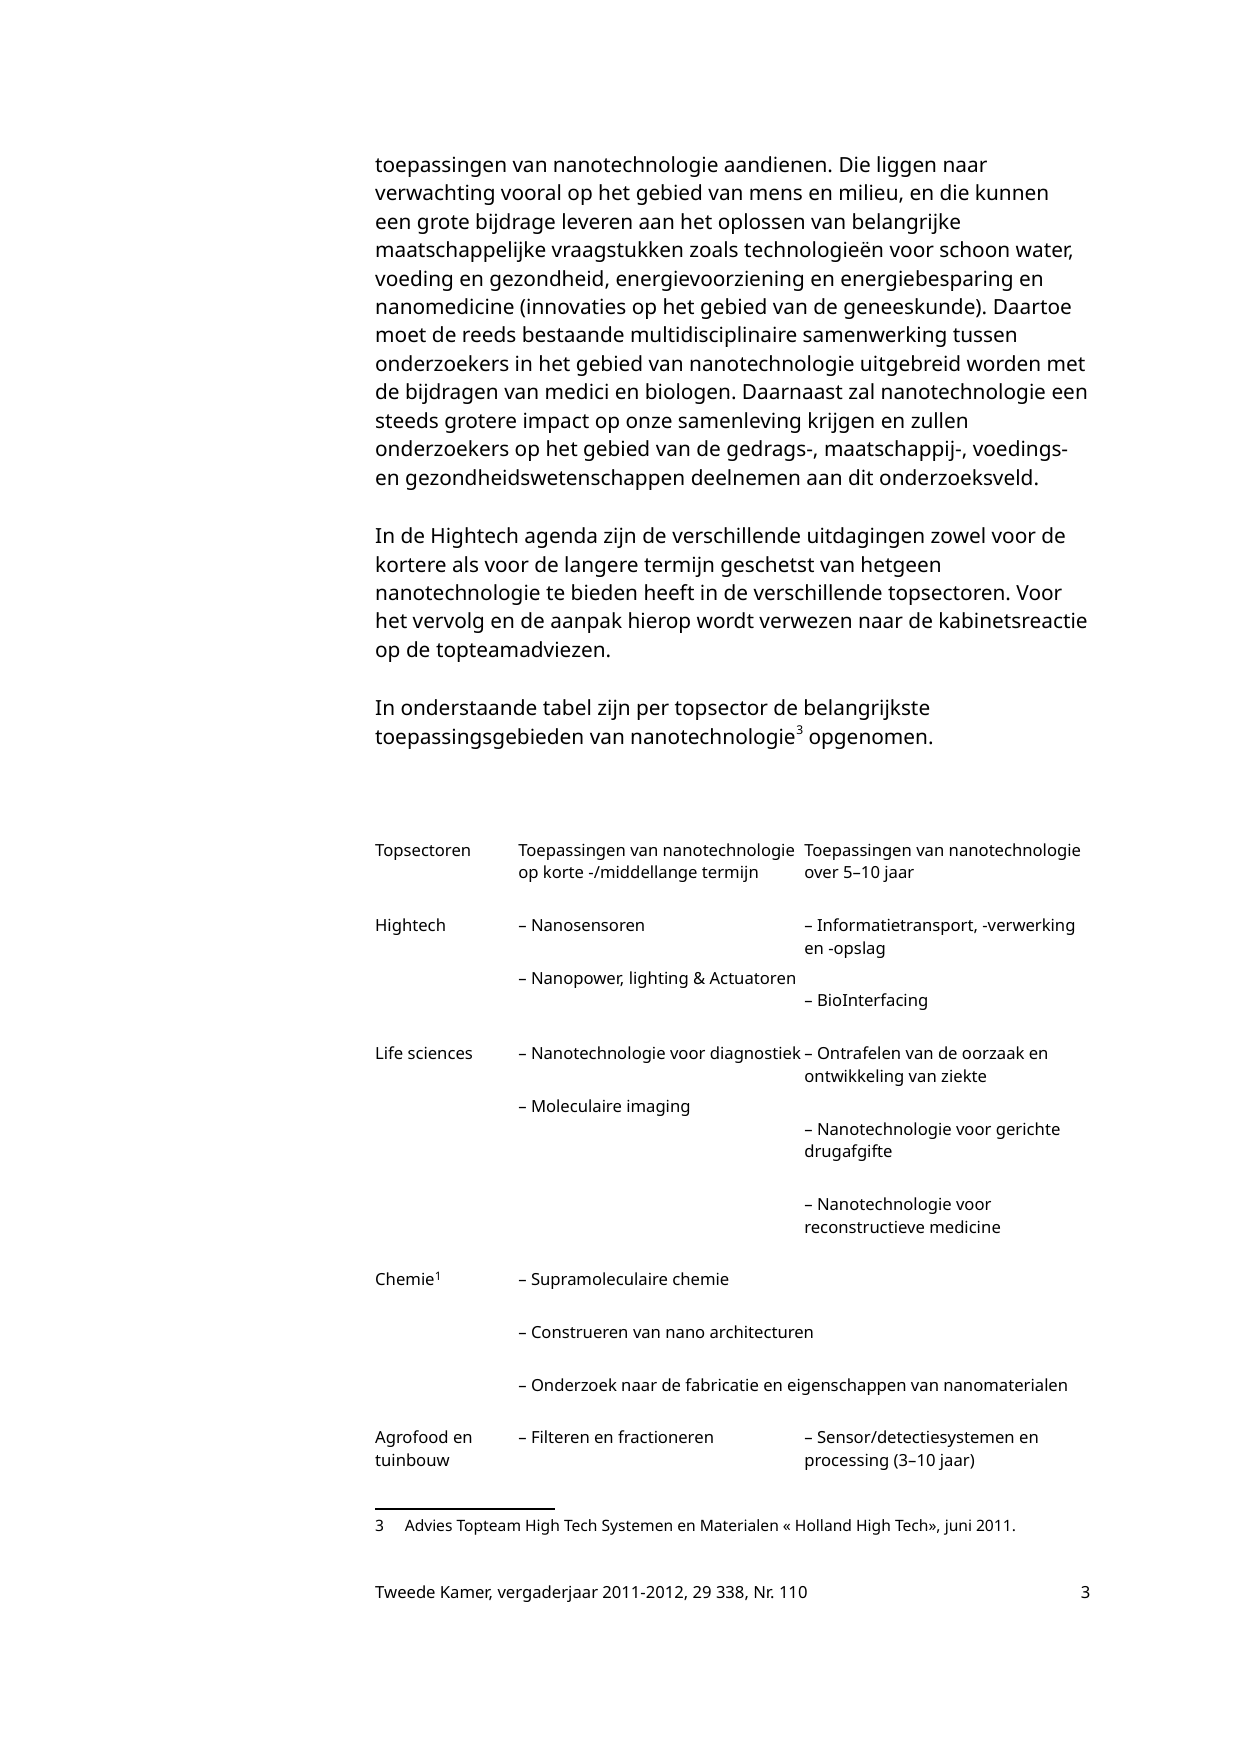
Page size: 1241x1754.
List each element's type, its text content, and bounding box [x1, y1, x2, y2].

text In onderstaande tabel zijn per topsector de belangrijkste toepassingsgebieden van nanotechnologie opgenomen. [375, 693, 1090, 750]
table_header Topsectoren [375, 838, 518, 914]
table_cell Hightech [375, 914, 518, 1042]
table_cell – Nanosensoren – Nanopower, lighting & Actuatoren [518, 914, 804, 1042]
text In de Hightech agenda zijn de verschillende uitdagingen zowel voor de kortere als voor de langere termijn geschetst van hetgeen nanotechnologie te bieden heeft in de verschillende topsectoren. Voor het vervolg en de aanpak hierop wordt verwezen naar de kabinetsreactie op de topteamadviezen. [375, 521, 1090, 663]
table_header Toepassingen van nanotechnologie over 5–10 jaar [804, 838, 1090, 914]
table_cell – Ontrafelen van de oorzaak en ontwikkeling van ziekte – Nanotechnologie voor gerichte drugafgifte – Nanotechnologie voor reconstructieve medicine [804, 1042, 1090, 1268]
text toepassingen van nanotechnologie aandienen. Die liggen naar verwachting vooral op het gebied van mens en milieu, en die kunnen een grote bijdrage leveren aan het oplossen van belangrijke maatschappelijke vraagstukken zoals technologieën voor schoon water, voeding en gezondheid, energievoorziening en energiebesparing en nanomedicine (innovaties op het gebied van de geneeskunde). Daartoe moet de reeds bestaande multidisciplinaire samenwerking tussen onderzoekers in het gebied van nanotechnologie uitgebreid worden met de bijdragen van medici en biologen. Daarnaast zal nanotechnologie een steeds grotere impact op onze samenleving krijgen en zullen onderzoekers op het gebied van de gedrags-, maatschappij-, voedings- en gezondheidswetenschappen deelnemen aan dit onderzoeksveld. [375, 150, 1090, 491]
table_cell – Filteren en fractioneren [518, 1426, 804, 1472]
table_cell – Informatietransport, -verwerking en -opslag – BioInterfacing [804, 914, 1090, 1042]
table_cell Chemie1 [375, 1268, 518, 1426]
table_cell – Supramoleculaire chemie – Construeren van nano architecturen – Onderzoek naar de fabricatie en eigenschappen van nanomaterialen [518, 1268, 1090, 1426]
text Advies Topteam High Tech Systemen en Materialen « Holland High Tech», juni 2011. [375, 1479, 1090, 1536]
table_cell Agrofood en tuinbouw [375, 1426, 518, 1472]
table_cell – Nanotechnologie voor diagnostiek – Moleculaire imaging [518, 1042, 804, 1268]
table_cell – Sensor/detectiesystemen en processing (3–10 jaar) [804, 1426, 1090, 1472]
table_cell Life sciences [375, 1042, 518, 1268]
table_header Toepassingen van nanotechnologie op korte -/middellange termijn [518, 838, 804, 914]
